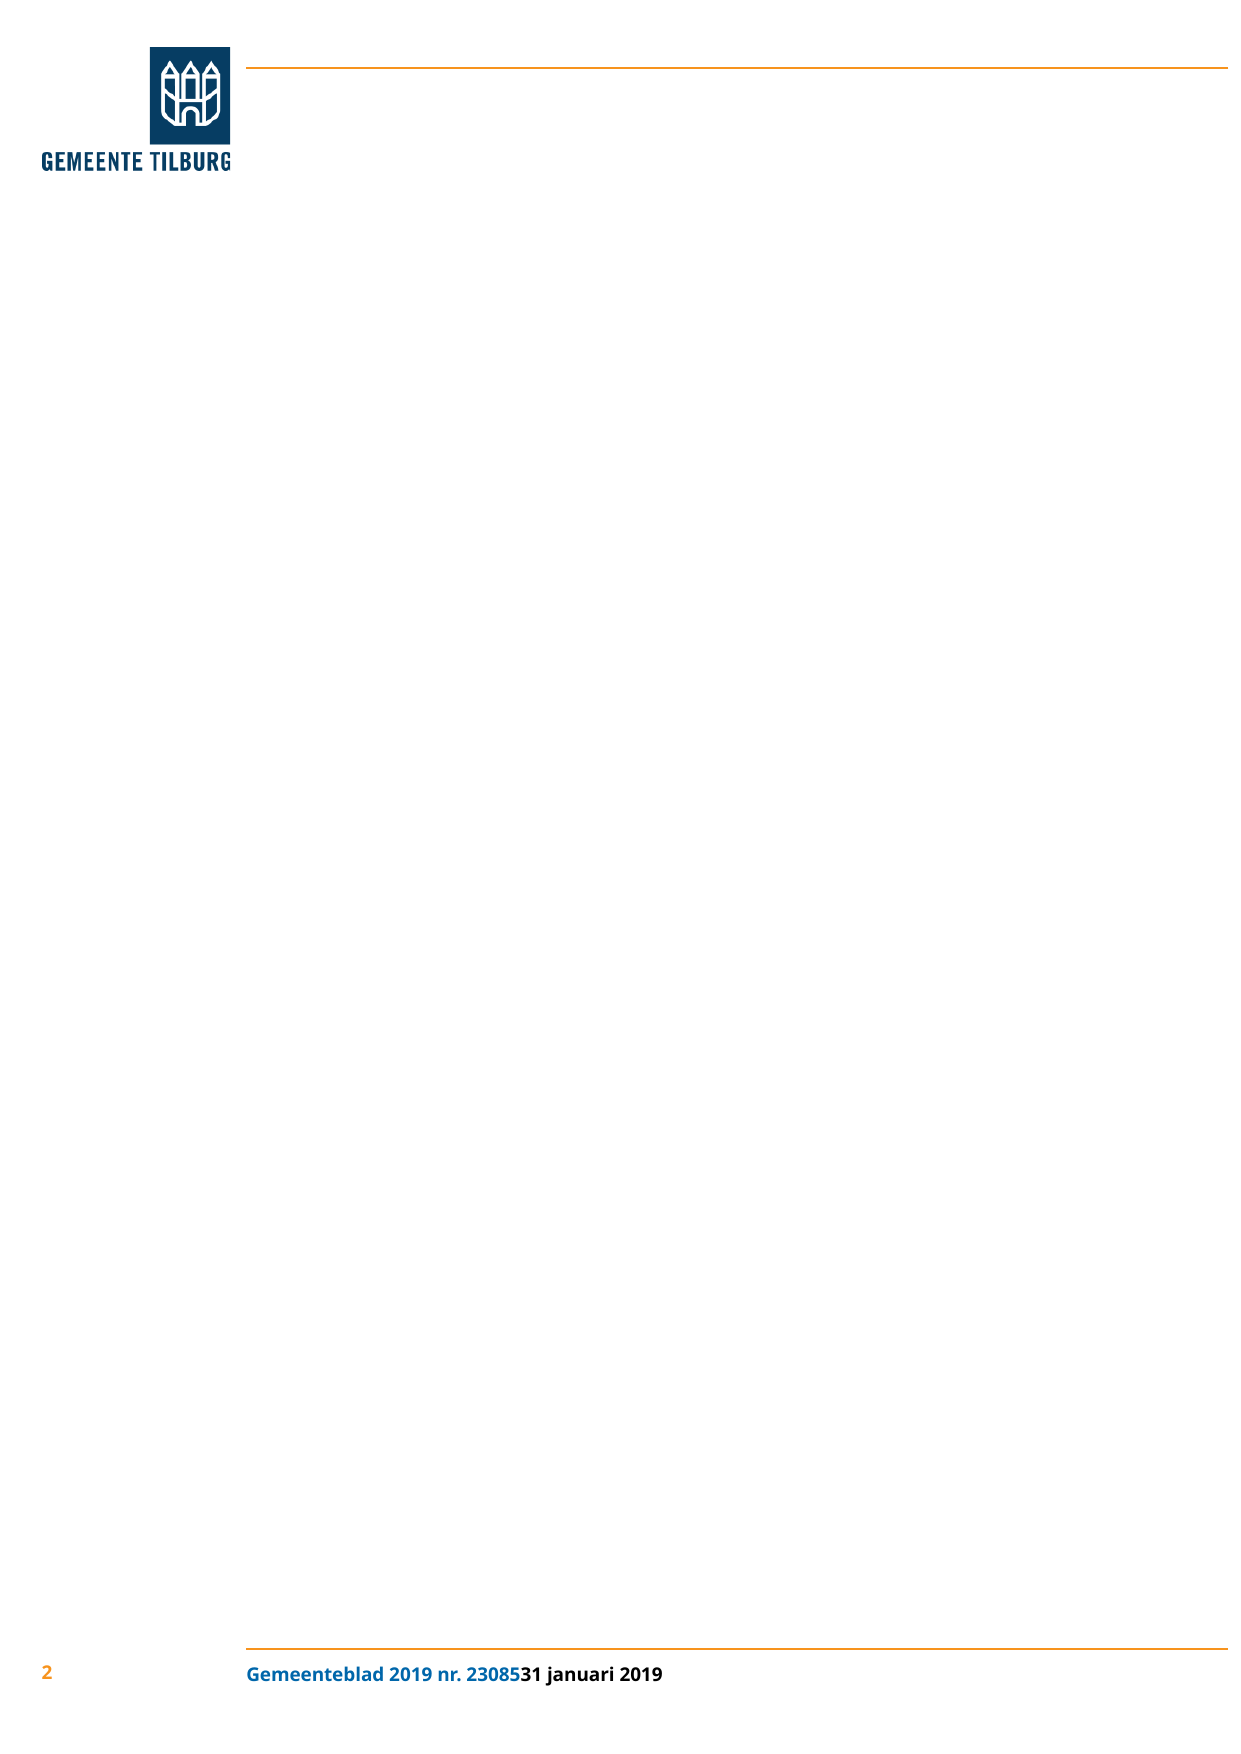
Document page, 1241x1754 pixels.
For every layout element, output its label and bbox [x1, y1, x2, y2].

picture [41, 47, 231, 172]
